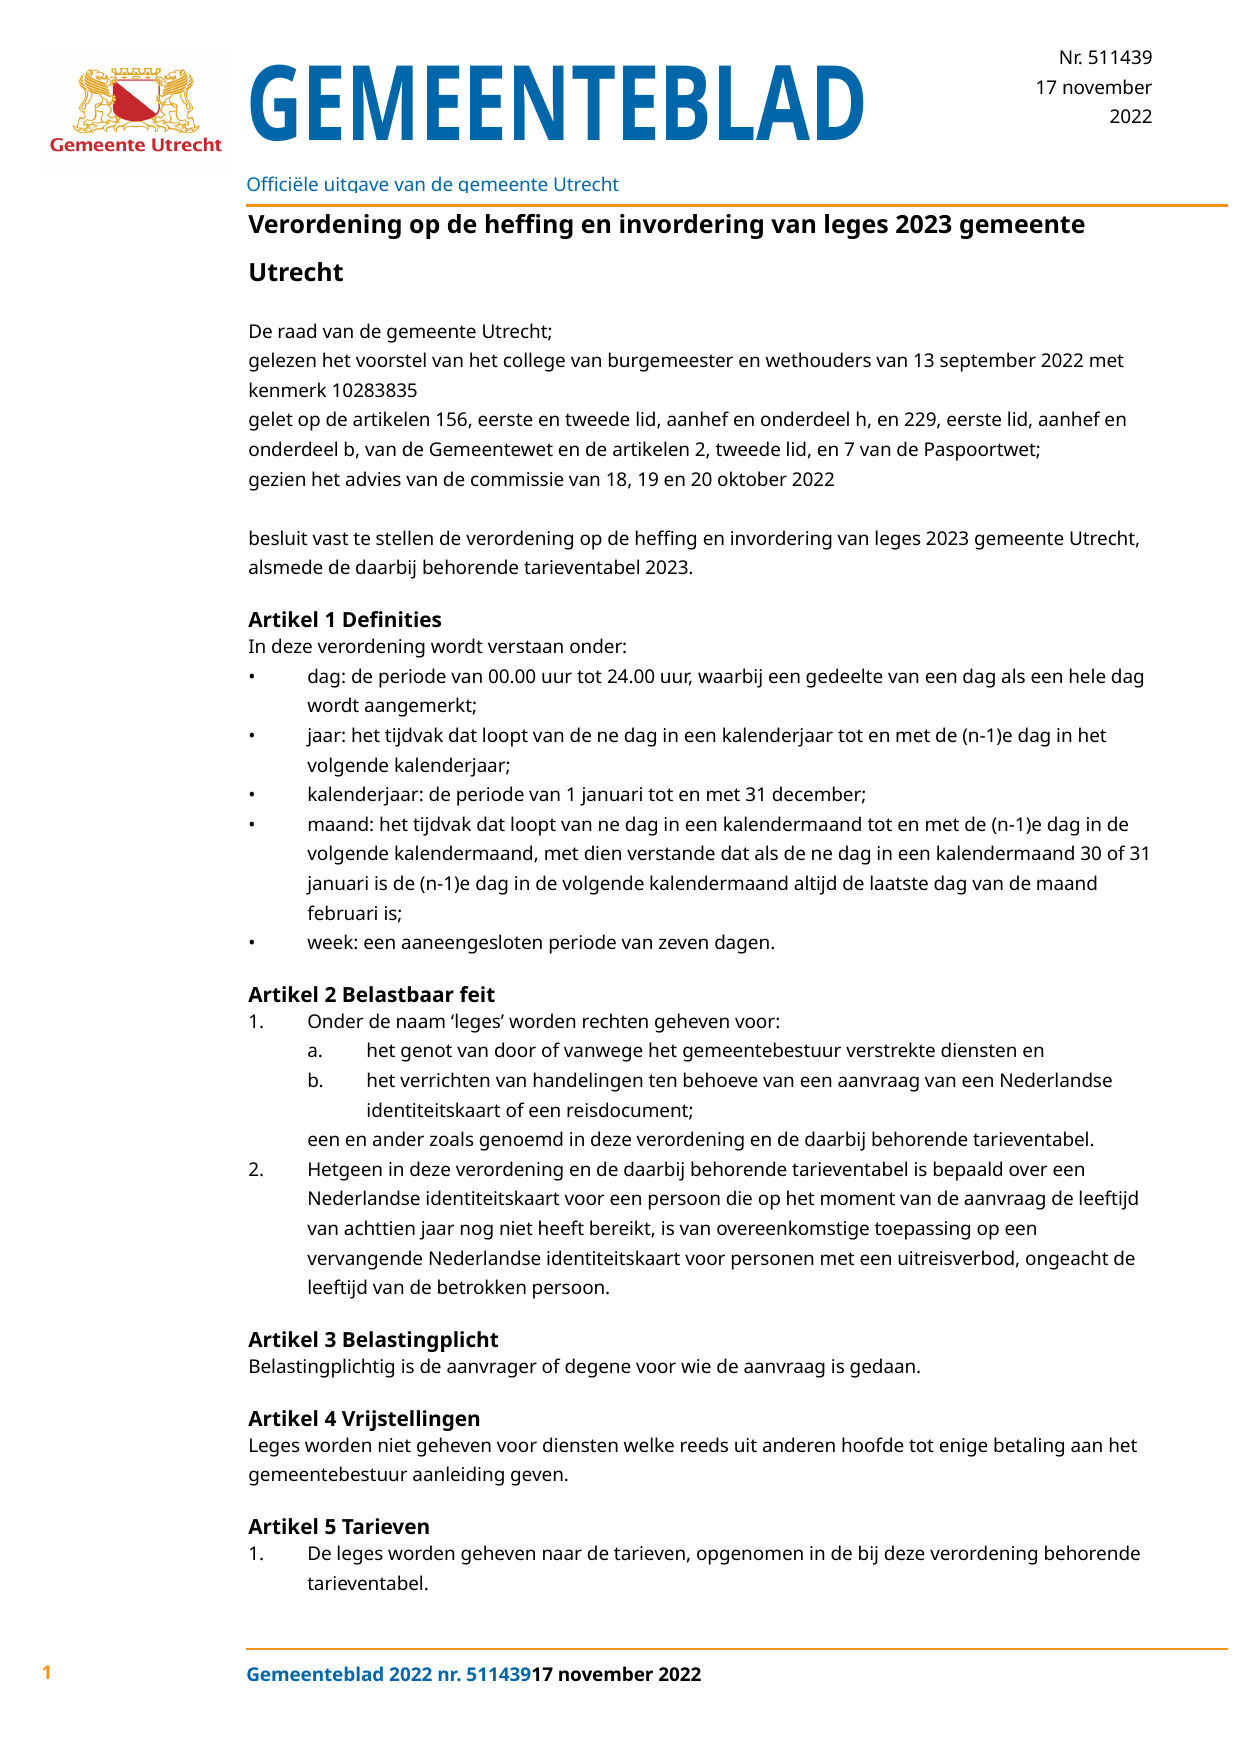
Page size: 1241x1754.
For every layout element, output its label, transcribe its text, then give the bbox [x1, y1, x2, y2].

text Artikel 1 Definities [248, 605, 1152, 633]
text Artikel 3 Belastingplicht [248, 1325, 1152, 1353]
list week: een aaneengesloten periode van zeven dagen. [248, 929, 1152, 955]
list het verrichten van handelingen ten behoeve van een aanvraag van een Nederlandse identiteitskaart of een reisdocument; [307, 1067, 1152, 1123]
list een en ander zoals genoemd in deze verordening en de daarbij behorende tarieventabel. [248, 1126, 1152, 1152]
list maand: het tijdvak dat loopt van ne dag in een kalendermaand tot en met de (n-1)e dag in de volgende kalendermaand, met dien verstande dat als de ne dag in een kalendermaand 30 of 31 januari is de (n-1)e dag in de volgende kalendermaand altijd de laatste dag van de maand februari is; [248, 811, 1152, 925]
list Onder de naam ‘leges’ worden rechten geheven voor: [248, 1008, 1152, 1034]
text Verordening op de heffing en invordering van leges 2023 gemeente Utrecht [248, 207, 1152, 288]
text In deze verordening wordt verstaan onder: [248, 633, 1152, 659]
text Leges worden niet geheven voor diensten welke reeds uit anderen hoofde tot enige betaling aan het gemeentebestuur aanleiding geven. [248, 1432, 1152, 1487]
list het genot van door of vanwege het gemeentebestuur verstrekte diensten en [307, 1038, 1152, 1063]
text De raad van de gemeente Utrecht; [248, 318, 1152, 344]
list Hetgeen in deze verordening en de daarbij behorende tarieventabel is bepaald over een Nederlandse identiteitskaart voor een persoon die op het moment van de aanvraag de leeftijd van achttien jaar nog niet heeft bereikt, is van overeenkomstige toepassing op een vervangende Nederlandse identiteitskaart voor personen met een uitreisverbod, ongeacht de leeftijd van de betrokken persoon. [248, 1156, 1152, 1300]
text Artikel 5 Tarieven [248, 1512, 1152, 1541]
picture [41, 47, 231, 172]
text gelet op de artikelen 156, eerste en tweede lid, aanhef en onderdeel h, en 229, eerste lid, aanhef en onderdeel b, van de Gemeentewet en de artikelen 2, tweede lid, en 7 van de Paspoortwet; [248, 407, 1152, 462]
text besluit vast te stellen de verordening op de heffing en invordering van leges 2023 gemeente Utrecht, alsmede de daarbij behorende tarieventabel 2023. [248, 525, 1152, 580]
list De leges worden geheven naar de tarieven, opgenomen in de bij deze verordening behorende tarieventabel. [248, 1541, 1152, 1596]
list dag: de periode van 00.00 uur tot 24.00 uur, waarbij een gedeelte van een dag als een hele dag wordt aangemerkt; [248, 663, 1152, 718]
list kalenderjaar: de periode van 1 januari tot en met 31 december; [248, 781, 1152, 807]
text gezien het advies van de commissie van 18, 19 en 20 oktober 2022 [248, 466, 1152, 492]
list jaar: het tijdvak dat loopt van de ne dag in een kalenderjaar tot en met de (n-1)e dag in het volgende kalenderjaar; [248, 722, 1152, 777]
text gelezen het voorstel van het college van burgemeester en wethouders van 13 september 2022 met kenmerk 10283835 [248, 347, 1152, 403]
text Artikel 2 Belastbaar feit [248, 980, 1152, 1008]
text Belastingplichtig is de aanvrager of degene voor wie de aanvraag is gedaan. [248, 1353, 1152, 1379]
text Artikel 4 Vrijstellingen [248, 1404, 1152, 1432]
